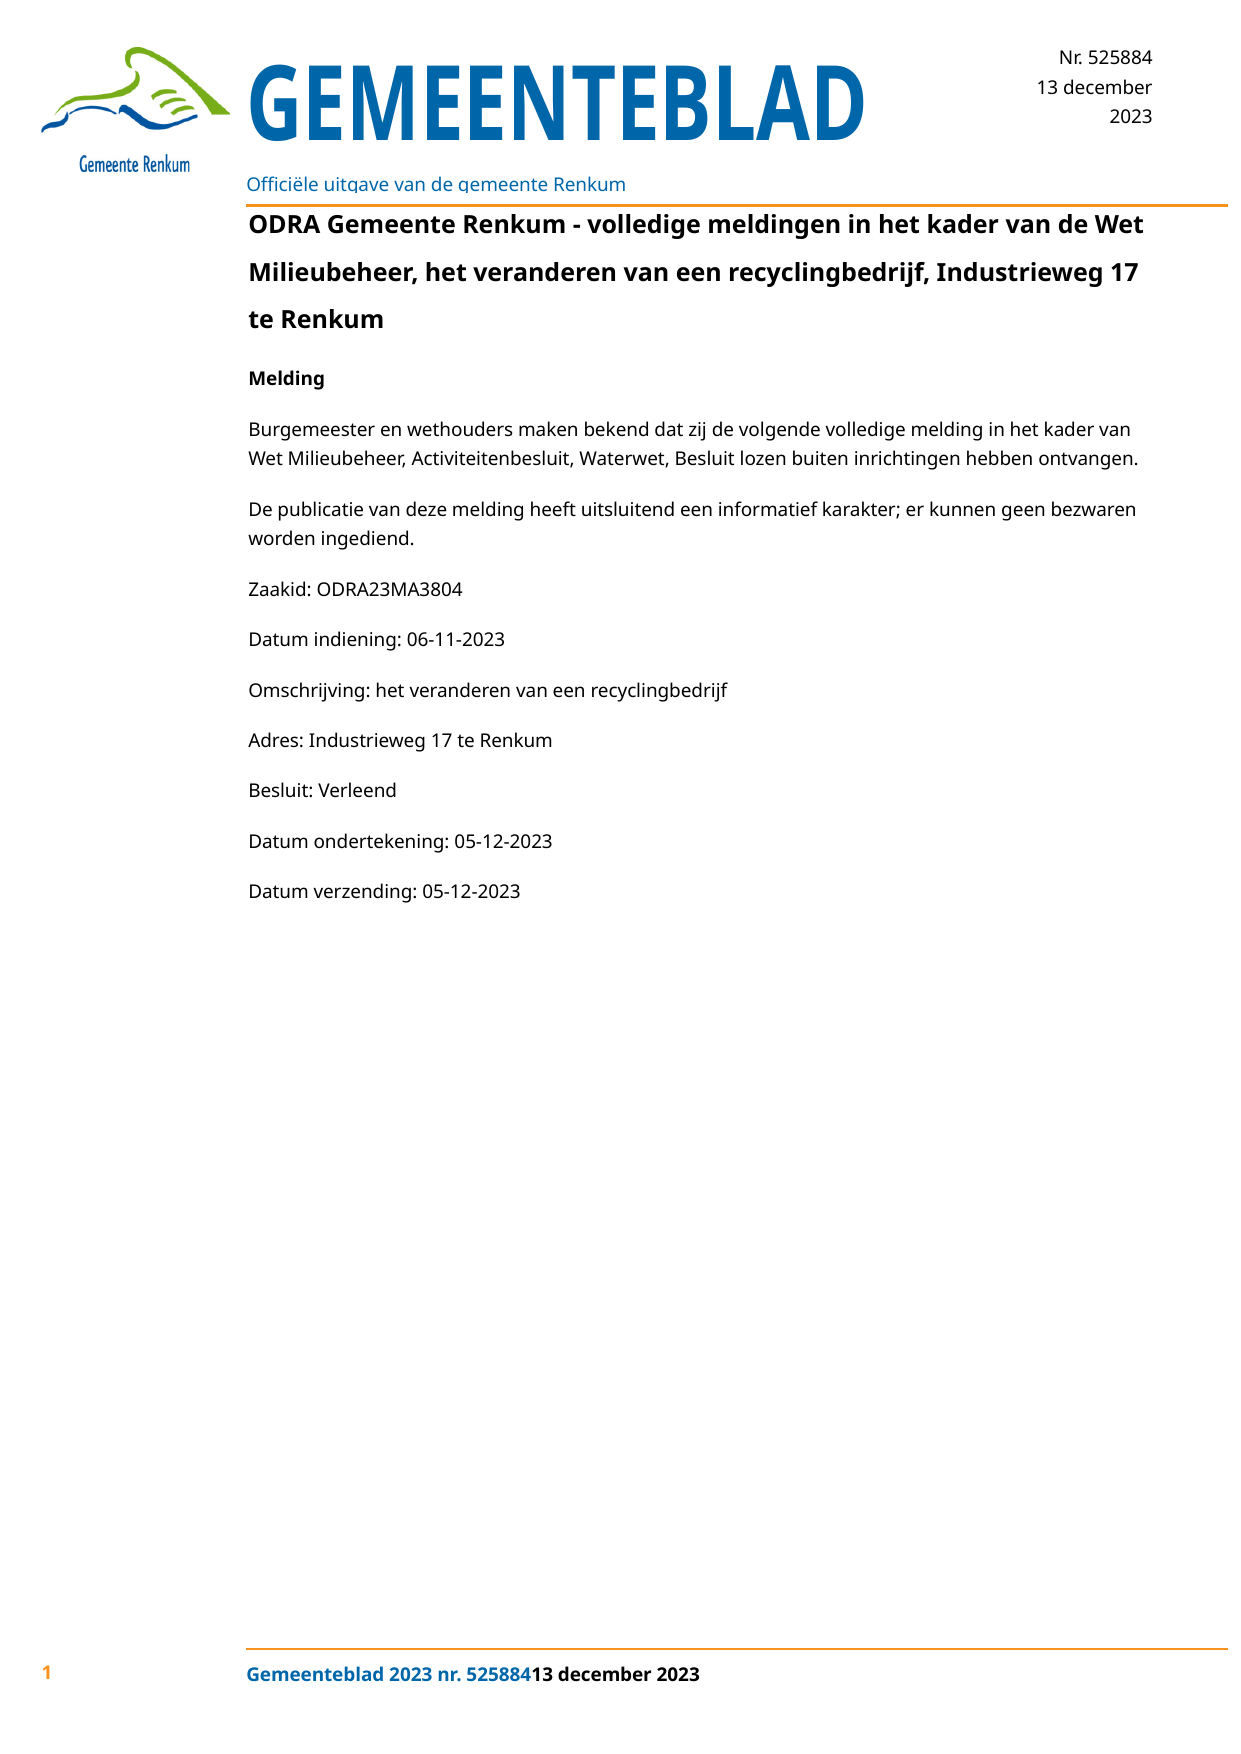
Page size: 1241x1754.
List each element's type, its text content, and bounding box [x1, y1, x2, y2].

text Zaakid: ODRA23MA3804 [248, 576, 1152, 602]
text Datum verzending: 05-12-2023 [248, 878, 1152, 904]
picture [41, 47, 231, 172]
text Omschrijving: het veranderen van een recyclingbedrijf [248, 677, 1152, 702]
text Adres: Industrieweg 17 te Renkum [248, 727, 1152, 753]
text ODRA Gemeente Renkum - volledige meldingen in het kader van de Wet Milieubeheer, het veranderen van een recyclingbedrijf, Industrieweg 17 te Renkum [248, 207, 1152, 336]
text Datum ondertekening: 05-12-2023 [248, 828, 1152, 854]
text Besluit: Verleend [248, 778, 1152, 803]
text De publicatie van deze melding heeft uitsluitend een informatief karakter; er kunnen geen bezwaren worden ingediend. [248, 496, 1152, 551]
text Burgemeester en wethouders maken bekend dat zij de volgende volledige melding in het kader van Wet Milieubeheer, Activiteitenbesluit, Waterwet, Besluit lozen buiten inrichtingen hebben ontvangen. [248, 416, 1152, 471]
text Datum indiening: 06-11-2023 [248, 626, 1152, 652]
text Melding [248, 366, 1152, 391]
